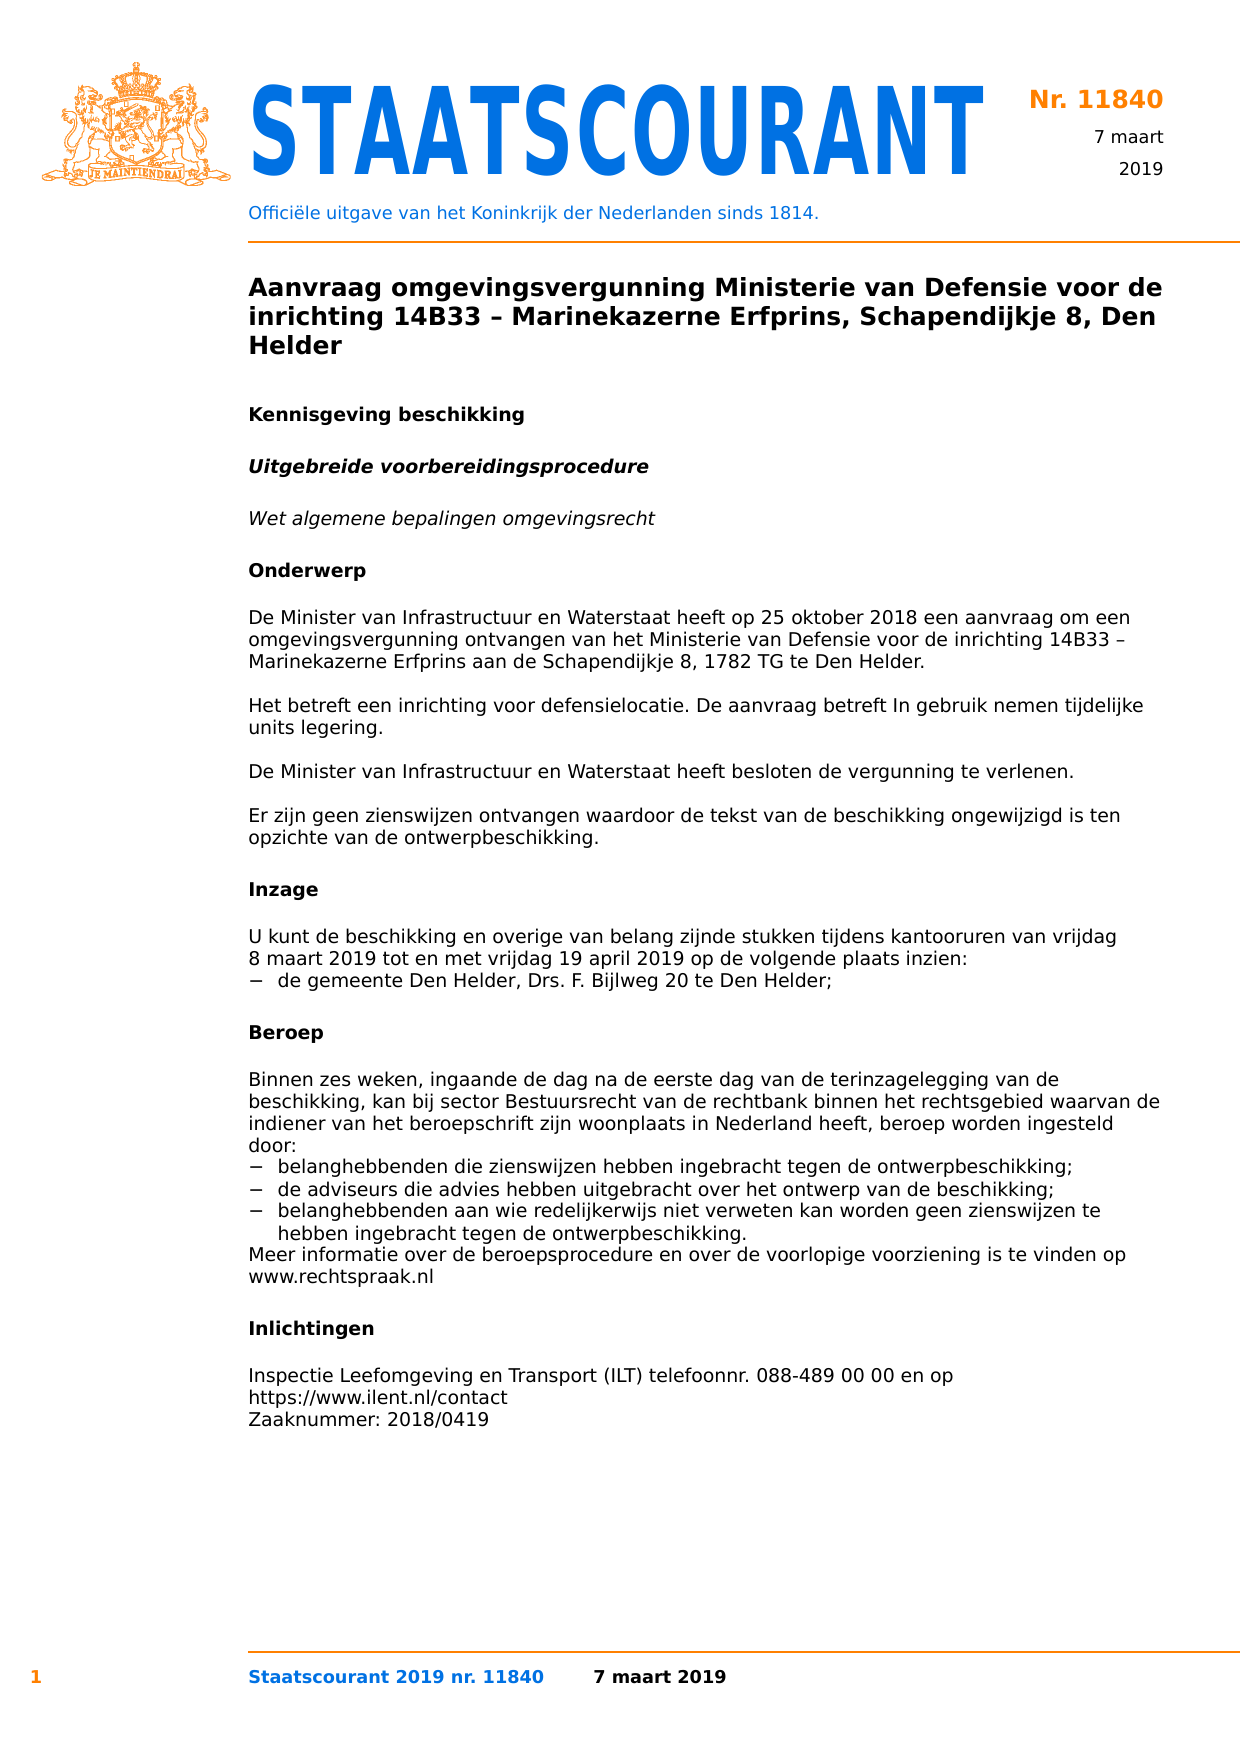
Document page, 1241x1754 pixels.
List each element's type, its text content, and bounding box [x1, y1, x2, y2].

subtitle Beroep [248, 1022, 1163, 1043]
subtitle Aanvraag omgevingsvergunning Ministerie van Defensie voor de inrichting 14B33 – Marinekazerne Erfprins, Schapendijkje 8, Den Helder [248, 273, 1163, 361]
text Zaaknummer: 2018/0419 [248, 1409, 1163, 1431]
text − de adviseurs die advies hebben uitgebracht over het ontwerp van de beschikking; [248, 1178, 1163, 1200]
text Het betreft een inrichting voor defensielocatie. De aanvraag betreft In gebruik nemen tijdelijke units legering. [248, 695, 1163, 739]
table_header Nr. 11840 [998, 62, 1240, 121]
picture [41, 62, 231, 186]
text Meer informatie over de beroepsprocedure en over de voorlopige voorziening is te vinden op www.rechtspraak.nl [248, 1244, 1163, 1288]
table_cell 2019 [998, 153, 1240, 203]
subtitle Wet algemene bepalingen omgevingsrecht [248, 508, 1163, 530]
text Binnen zes weken, ingaande de dag na de eerste dag van de terinzagelegging van de beschikking, kan bij sector Bestuursrecht van de rechtbank binnen het rechtsgebied waarvan de indiener van het beroepschrift zijn woonplaats in Nederland heeft, beroep worden ingesteld door: [248, 1068, 1163, 1156]
text U kunt de beschikking en overige van belang zijnde stukken tijdens kantooruren van vrijdag 8 maart 2019 tot en met vrijdag 19 april 2019 op de volgende plaats inzien: [248, 926, 1163, 969]
subtitle Onderwerp [248, 560, 1163, 582]
table_cell Officiële uitgave van het Koninkrijk der Nederlanden sinds 1814. [248, 203, 1240, 241]
text − de gemeente Den Helder, Drs. F. Bijlweg 20 te Den Helder; [248, 969, 1163, 992]
subtitle Inzage [248, 879, 1163, 901]
table_header STAATSCOURANT [248, 62, 998, 203]
text De Minister van Infrastructuur en Waterstaat heeft op 25 oktober 2018 een aanvraag om een omgevingsvergunning ontvangen van het Ministerie van Defensie voor de inrichting 14B33 – Marinekazerne Erfprins aan de Schapendijkje 8, 1782 TG te Den Helder. [248, 607, 1163, 673]
subtitle Uitgebreide voorbereidingsprocedure [248, 456, 1163, 478]
text Inspectie Leefomgeving en Transport (ILT) telefoonnr. 088-489 00 00 en op https://www.ilent.nl/contact [248, 1365, 1163, 1409]
table_header [25, 62, 248, 241]
text Er zijn geen zienswijzen ontvangen waardoor de tekst van de beschikking ongewijzigd is ten opzichte van de ontwerpbeschikking. [248, 805, 1163, 849]
text − belanghebbenden aan wie redelijkerwijs niet verweten kan worden geen zienswijzen te hebben ingebracht tegen de ontwerpbeschikking. [248, 1200, 1163, 1244]
subtitle Kennisgeving beschikking [248, 404, 1163, 426]
text − belanghebbenden die zienswijzen hebben ingebracht tegen de ontwerpbeschikking; [248, 1156, 1163, 1178]
table_cell 7 maart [998, 121, 1240, 153]
subtitle Inlichtingen [248, 1318, 1163, 1340]
text De Minister van Infrastructuur en Waterstaat heeft besloten de vergunning te verlenen. [248, 761, 1163, 783]
